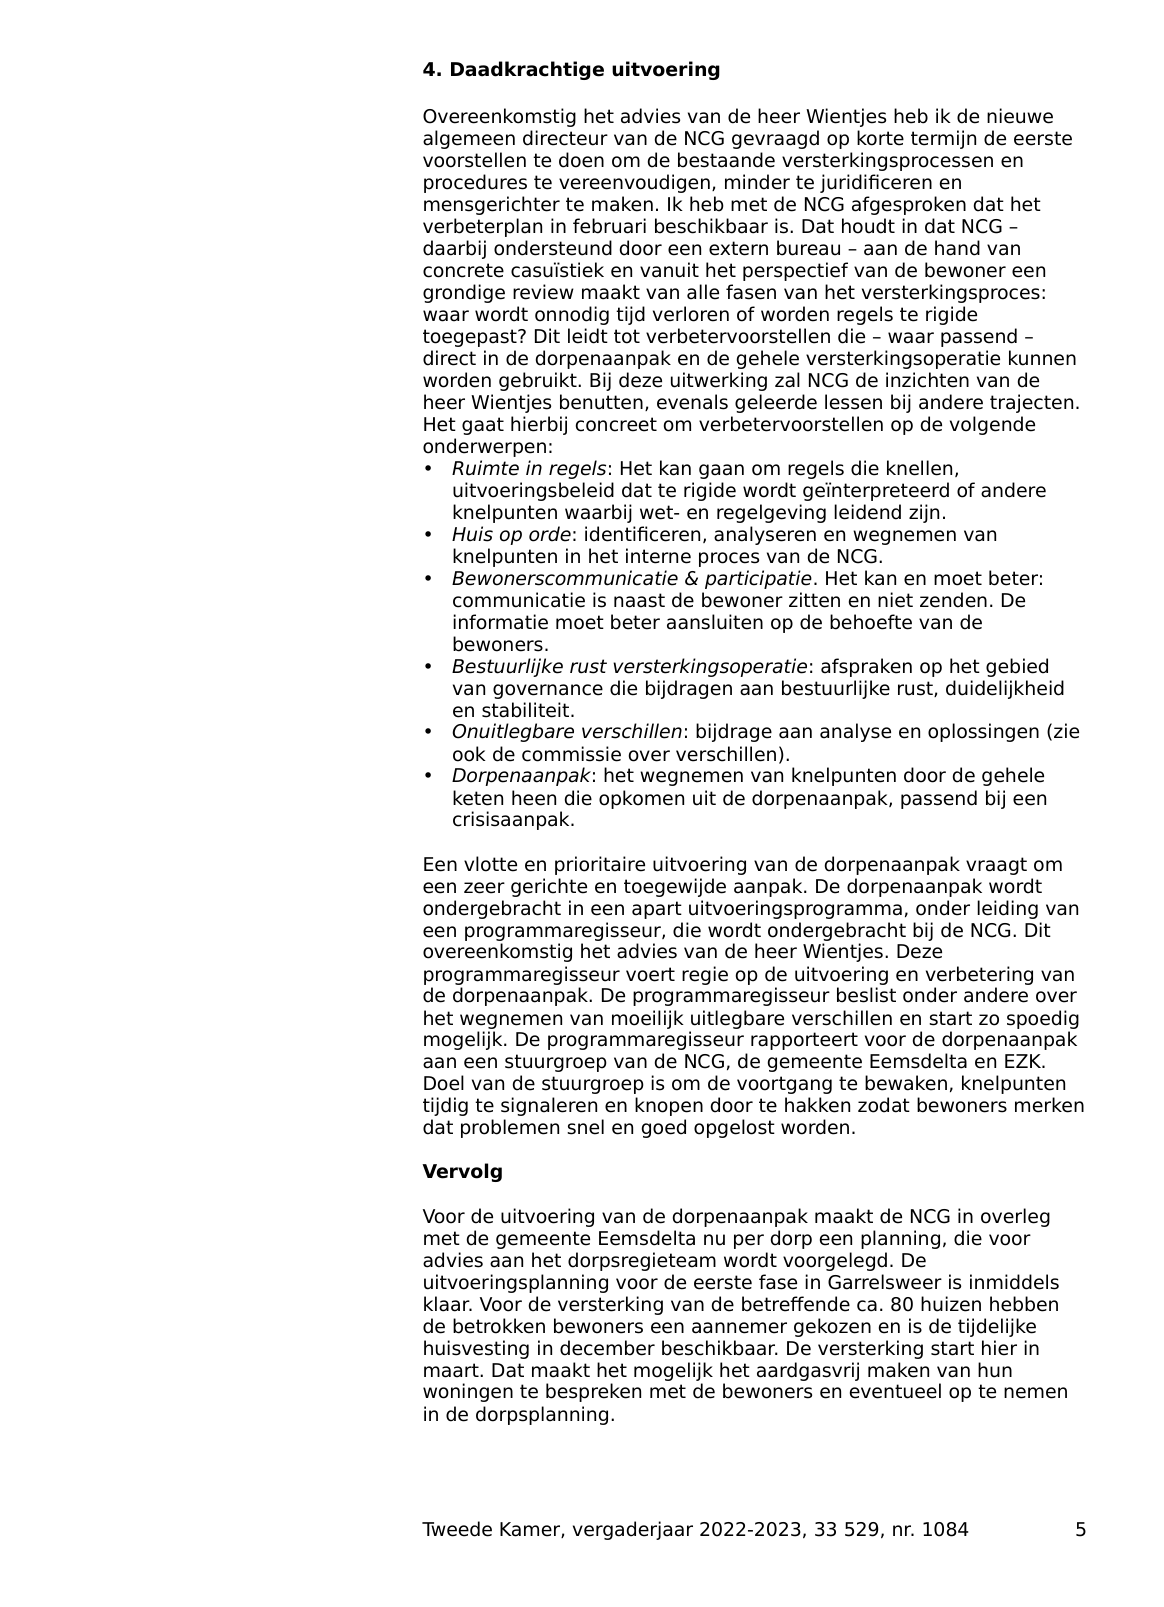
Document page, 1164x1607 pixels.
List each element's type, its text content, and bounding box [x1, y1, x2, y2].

text • Onuitlegbare verschillen: bijdrage aan analyse en oplossingen (zie ook de commissie over verschillen). [422, 721, 1087, 765]
text • Ruimte in regels: Het kan gaan om regels die knellen, uitvoeringsbeleid dat te rigide wordt geïnterpreteerd of andere knelpunten waarbij wet- en regelgeving leidend zijn. [422, 458, 1087, 524]
text • Dorpenaanpak: het wegnemen van knelpunten door de gehele keten heen die opkomen uit de dorpenaanpak, passend bij een crisisaanpak. [422, 765, 1087, 831]
text Voor de uitvoering van de dorpenaanpak maakt de NCG in overleg met de gemeente Eemsdelta nu per dorp een planning, die voor advies aan het dorpsregieteam wordt voorgelegd. De uitvoeringsplanning voor de eerste fase in Garrelsweer is inmiddels klaar. Voor de versterking van de betreffende ca. 80 huizen hebben de betrokken bewoners een aannemer gekozen en is de tijdelijke huisvesting in december beschikbaar. De versterking start hier in maart. Dat maakt het mogelijk het aardgasvrij maken van hun woningen te bespreken met de bewoners en eventueel op te nemen in de dorpsplanning. [422, 1206, 1087, 1425]
text • Bestuurlijke rust versterkingsoperatie: afspraken op het gebied van governance die bijdragen aan bestuurlijke rust, duidelijkheid en stabiliteit. [422, 656, 1087, 721]
subtitle 4. Daadkrachtige uitvoering [422, 59, 1087, 81]
text Een vlotte en prioritaire uitvoering van de dorpenaanpak vraagt om een zeer gerichte en toegewijde aanpak. De dorpenaanpak wordt ondergebracht in een apart uitvoeringsprogramma, onder leiding van een programmaregisseur, die wordt ondergebracht bij de NCG. Dit overeenkomstig het advies van de heer Wientjes. Deze programmaregisseur voert regie op de uitvoering en verbetering van de dorpenaanpak. De programmaregisseur beslist onder andere over het wegnemen van moeilijk uitlegbare verschillen en start zo spoedig mogelijk. De programmaregisseur rapporteert voor de dorpenaanpak aan een stuurgroep van de NCG, de gemeente Eemsdelta en EZK. Doel van de stuurgroep is om de voortgang te bewaken, knelpunten tijdig te signaleren en knopen door te hakken zodat bewoners merken dat problemen snel en goed opgelost worden. [422, 853, 1087, 1139]
text Het gaat hierbij concreet om verbetervoorstellen op de volgende onderwerpen: [422, 414, 1087, 458]
text • Bewonerscommunicatie & participatie. Het kan en moet beter: communicatie is naast de bewoner zitten en niet zenden. De informatie moet beter aansluiten op de behoefte van de bewoners. [422, 568, 1087, 656]
subtitle Vervolg [422, 1161, 1087, 1183]
text • Huis op orde: identificeren, analyseren en wegnemen van knelpunten in het interne proces van de NCG. [422, 524, 1087, 568]
text Overeenkomstig het advies van de heer Wientjes heb ik de nieuwe algemeen directeur van de NCG gevraagd op korte termijn de eerste voorstellen te doen om de bestaande versterkingsprocessen en procedures te vereenvoudigen, minder te juridificeren en mensgerichter te maken. Ik heb met de NCG afgesproken dat het verbeterplan in februari beschikbaar is. Dat houdt in dat NCG – daarbij ondersteund door een extern bureau – aan de hand van concrete casuïstiek en vanuit het perspectief van de bewoner een grondige review maakt van alle fasen van het versterkingsproces: waar wordt onnodig tijd verloren of worden regels te rigide toegepast? Dit leidt tot verbetervoorstellen die – waar passend – direct in de dorpenaanpak en de gehele versterkingsoperatie kunnen worden gebruikt. Bij deze uitwerking zal NCG de inzichten van de heer Wientjes benutten, evenals geleerde lessen bij andere trajecten. [422, 106, 1087, 414]
